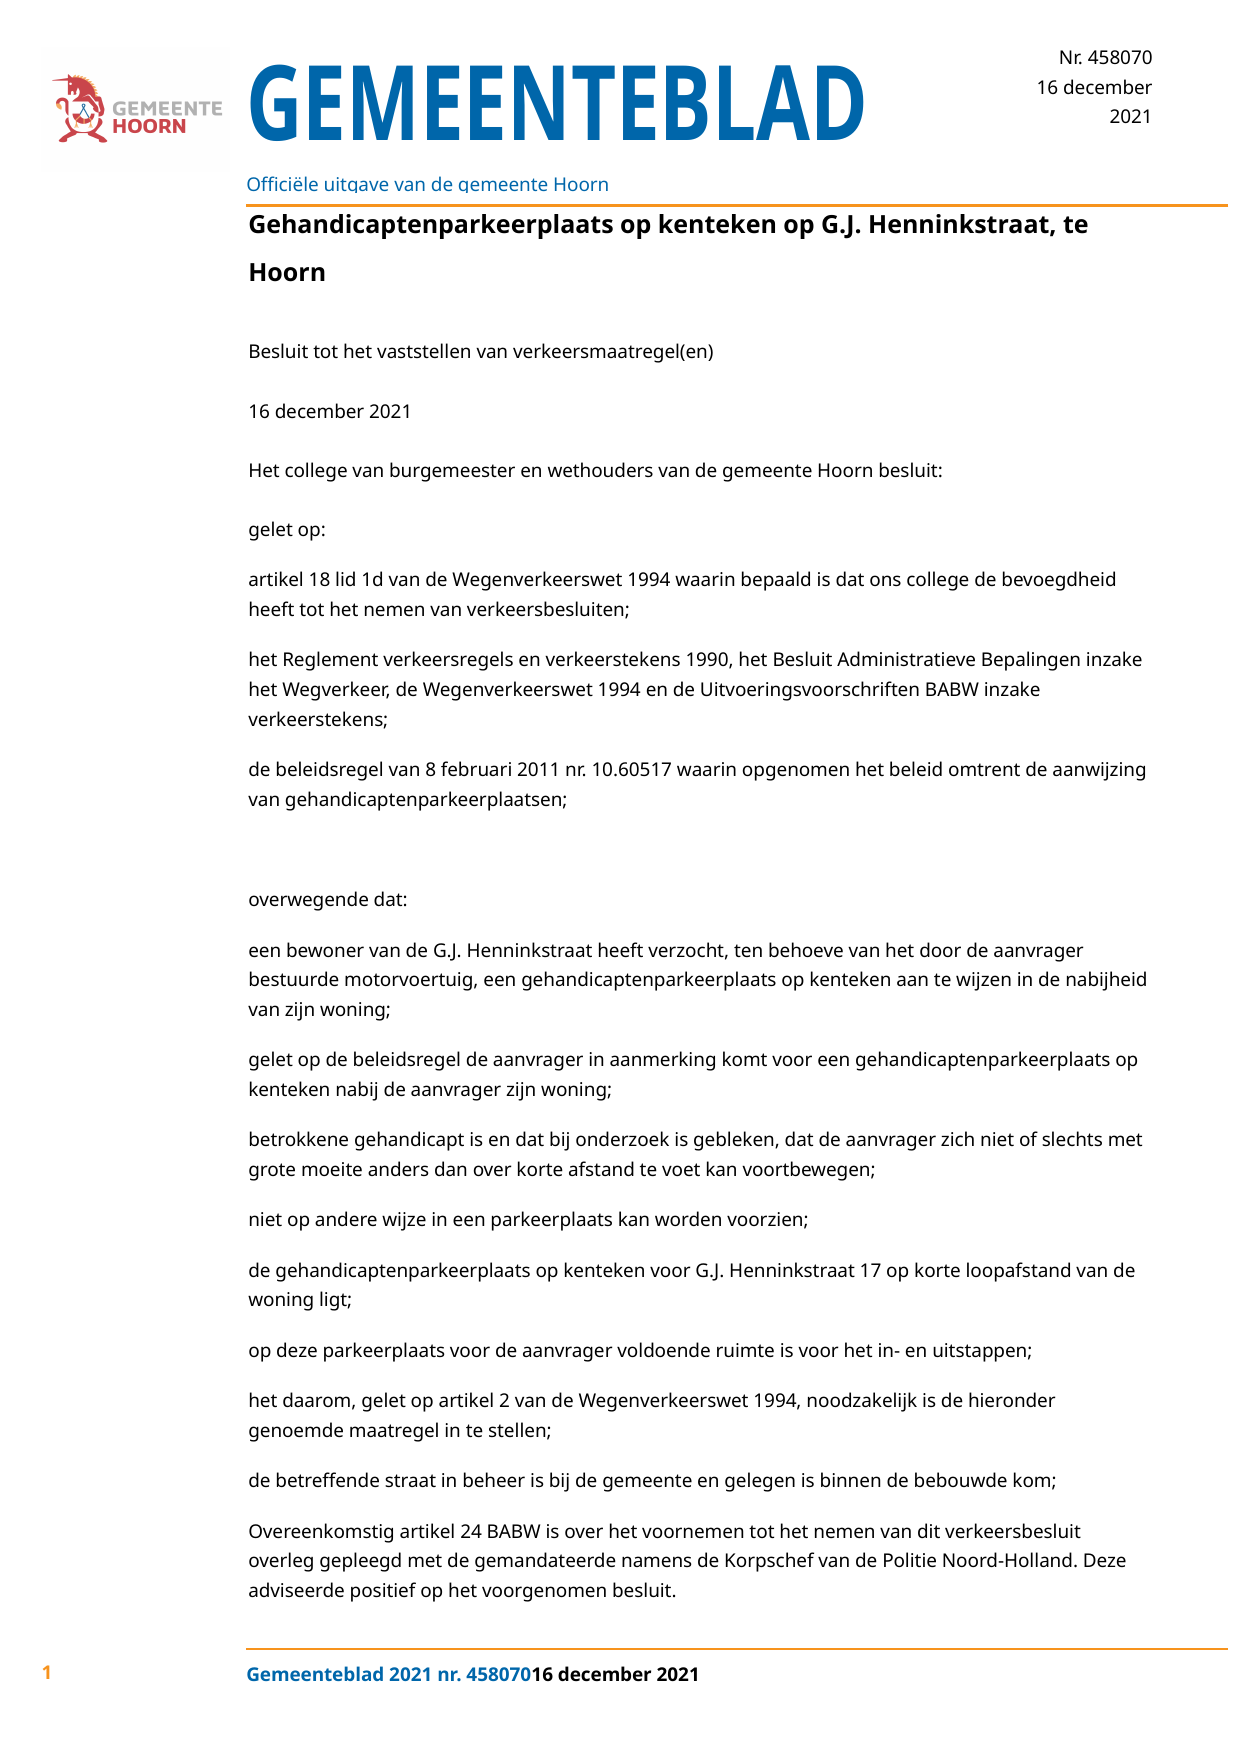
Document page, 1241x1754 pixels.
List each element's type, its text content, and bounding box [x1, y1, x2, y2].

text gelet op de beleidsregel de aanvrager in aanmerking komt voor een gehandicaptenparkeerplaats op kenteken nabij de aanvrager zijn woning; [248, 1047, 1152, 1102]
text een bewoner van de G.J. Henninkstraat heeft verzocht, ten behoeve van het door de aanvrager bestuurde motorvoertuig, een gehandicaptenparkeerplaats op kenteken aan te wijzen in de nabijheid van zijn woning; [248, 937, 1152, 1022]
text de gehandicaptenparkeerplaats op kenteken voor G.J. Henninkstraat 17 op korte loopafstand van de woning ligt; [248, 1257, 1152, 1312]
text Het college van burgemeester en wethouders van de gemeente Hoorn besluit: [248, 457, 1152, 483]
text het daarom, gelet op artikel 2 van de Wegenverkeerswet 1994, noodzakelijk is de hieronder genoemde maatregel in te stellen; [248, 1387, 1152, 1443]
text Overeenkomstig artikel 24 BABW is over het voornemen tot het nemen van dit verkeersbesluit overleg gepleegd met de gemandateerde namens de Korpschef van de Politie Noord-Holland. Deze adviseerde positief op het voorgenomen besluit. [248, 1518, 1152, 1603]
picture [41, 47, 231, 172]
text de beleidsregel van 8 februari 2011 nr. 10.60517 waarin opgenomen het beleid omtrent de aanwijzing van gehandicaptenparkeerplaatsen; [248, 756, 1152, 811]
text Besluit tot het vaststellen van verkeersmaatregel(en) [248, 339, 1152, 364]
text Gehandicaptenparkeerplaats op kenteken op G.J. Henninkstraat, te Hoorn [248, 207, 1152, 288]
text gelet op: [248, 516, 1152, 542]
text niet op andere wijze in een parkeerplaats kan worden voorzien; [248, 1207, 1152, 1232]
text overwegende dat: [248, 887, 1152, 912]
text op deze parkeerplaats voor de aanvrager voldoende ruimte is voor het in- en uitstappen; [248, 1337, 1152, 1363]
text 16 december 2021 [248, 398, 1152, 423]
text artikel 18 lid 1d van de Wegenverkeerswet 1994 waarin bepaald is dat ons college de bevoegdheid heeft tot het nemen van verkeersbesluiten; [248, 567, 1152, 622]
text het Reglement verkeersregels en verkeerstekens 1990, het Besluit Administratieve Bepalingen inzake het Wegverkeer, de Wegenverkeerswet 1994 en de Uitvoeringsvoorschriften BABW inzake verkeerstekens; [248, 647, 1152, 731]
text betrokkene gehandicapt is en dat bij onderzoek is gebleken, dat de aanvrager zich niet of slechts met grote moeite anders dan over korte afstand te voet kan voortbewegen; [248, 1127, 1152, 1182]
text de betreffende straat in beheer is bij de gemeente en gelegen is binnen de bebouwde kom; [248, 1467, 1152, 1493]
